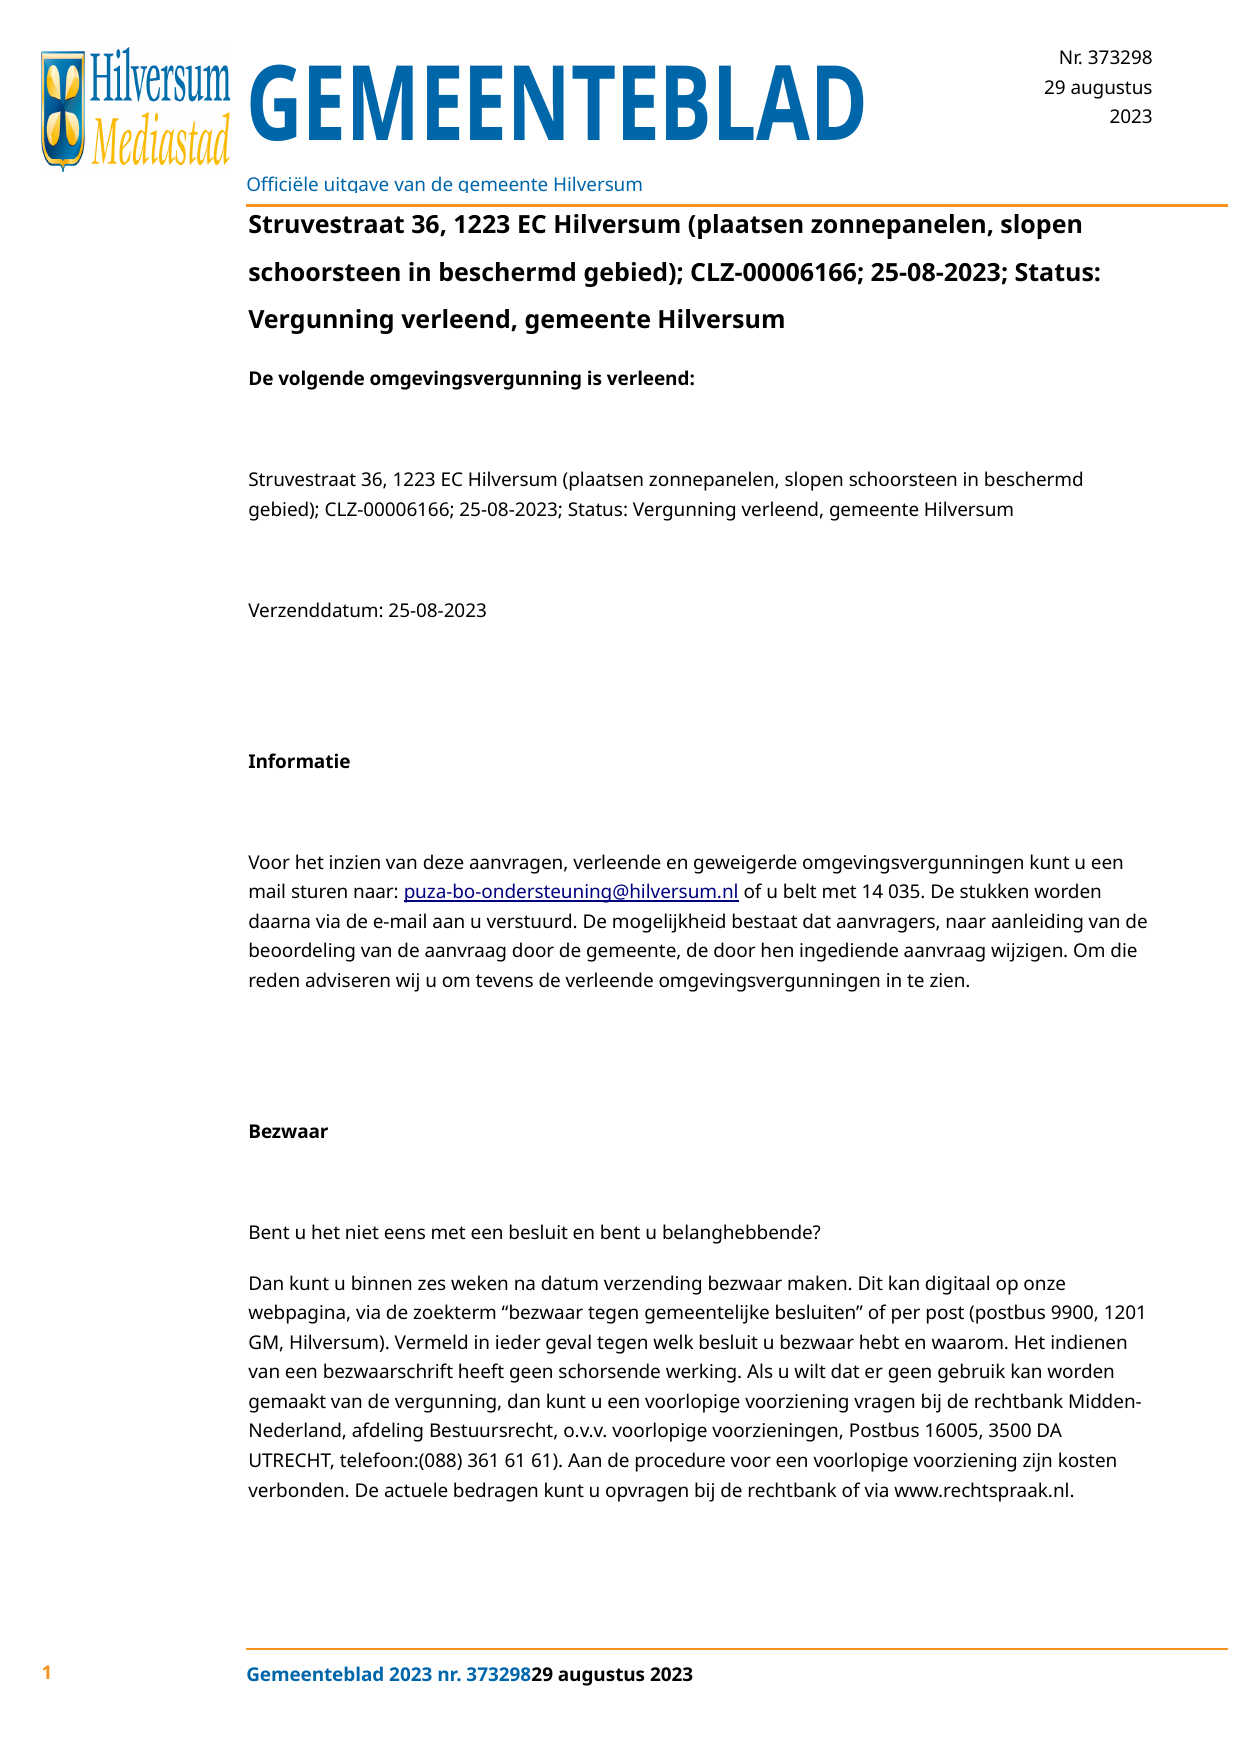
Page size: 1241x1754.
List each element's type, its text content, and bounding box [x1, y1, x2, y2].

text Verzenddatum: 25-08-2023 [248, 597, 1152, 622]
text Informatie [248, 748, 1152, 774]
text Bezwaar [248, 1118, 1152, 1144]
text De volgende omgevingsvergunning is verleend: [248, 366, 1152, 391]
text Dan kunt u binnen zes weken na datum verzending bezwaar maken. Dit kan digitaal op onze webpagina, via de zoekterm “bezwaar tegen gemeentelijke besluiten” of per post (postbus 9900, 1201 GM, Hilversum). Vermeld in ieder geval tegen welk besluit u bezwaar hebt en waarom. Het indienen van een bezwaarschrift heeft geen schorsende werking. Als u wilt dat er geen gebruik kan worden gemaakt van de vergunning, dan kunt u een voorlopige voorziening vragen bij de rechtbank Midden-Nederland, afdeling Bestuursrecht, o.v.v. voorlopige voorzieningen, Postbus 16005, 3500 DA UTRECHT, telefoon:(088) 361 61 61). Aan de procedure voor een voorlopige voorziening zijn kosten verbonden. De actuele bedragen kunt u opvragen bij de rechtbank of via www.rechtspraak.nl. [248, 1270, 1152, 1502]
picture [41, 47, 231, 172]
text Struvestraat 36, 1223 EC Hilversum (plaatsen zonnepanelen, slopen schoorsteen in beschermd gebied); CLZ-00006166; 25-08-2023; Status: Vergunning verleend, gemeente Hilversum [248, 466, 1152, 522]
text Bent u het niet eens met een besluit en bent u belanghebbende? [248, 1219, 1152, 1245]
text Voor het inzien van deze aanvragen, verleende en geweigerde omgevingsvergunningen kunt u een mail sturen naar: puza-bo-ondersteuning@hilversum.nl of u belt met 14 035. De stukken worden daarna via de e-mail aan u verstuurd. De mogelijkheid bestaat dat aanvragers, naar aanleiding van de beoordeling van de aanvraag door de gemeente, de door hen ingediende aanvraag wijzigen. Om die reden adviseren wij u om tevens de verleende omgevingsvergunningen in te zien. [248, 849, 1152, 993]
text Struvestraat 36, 1223 EC Hilversum (plaatsen zonnepanelen, slopen schoorsteen in beschermd gebied); CLZ-00006166; 25-08-2023; Status: Vergunning verleend, gemeente Hilversum [248, 207, 1152, 336]
